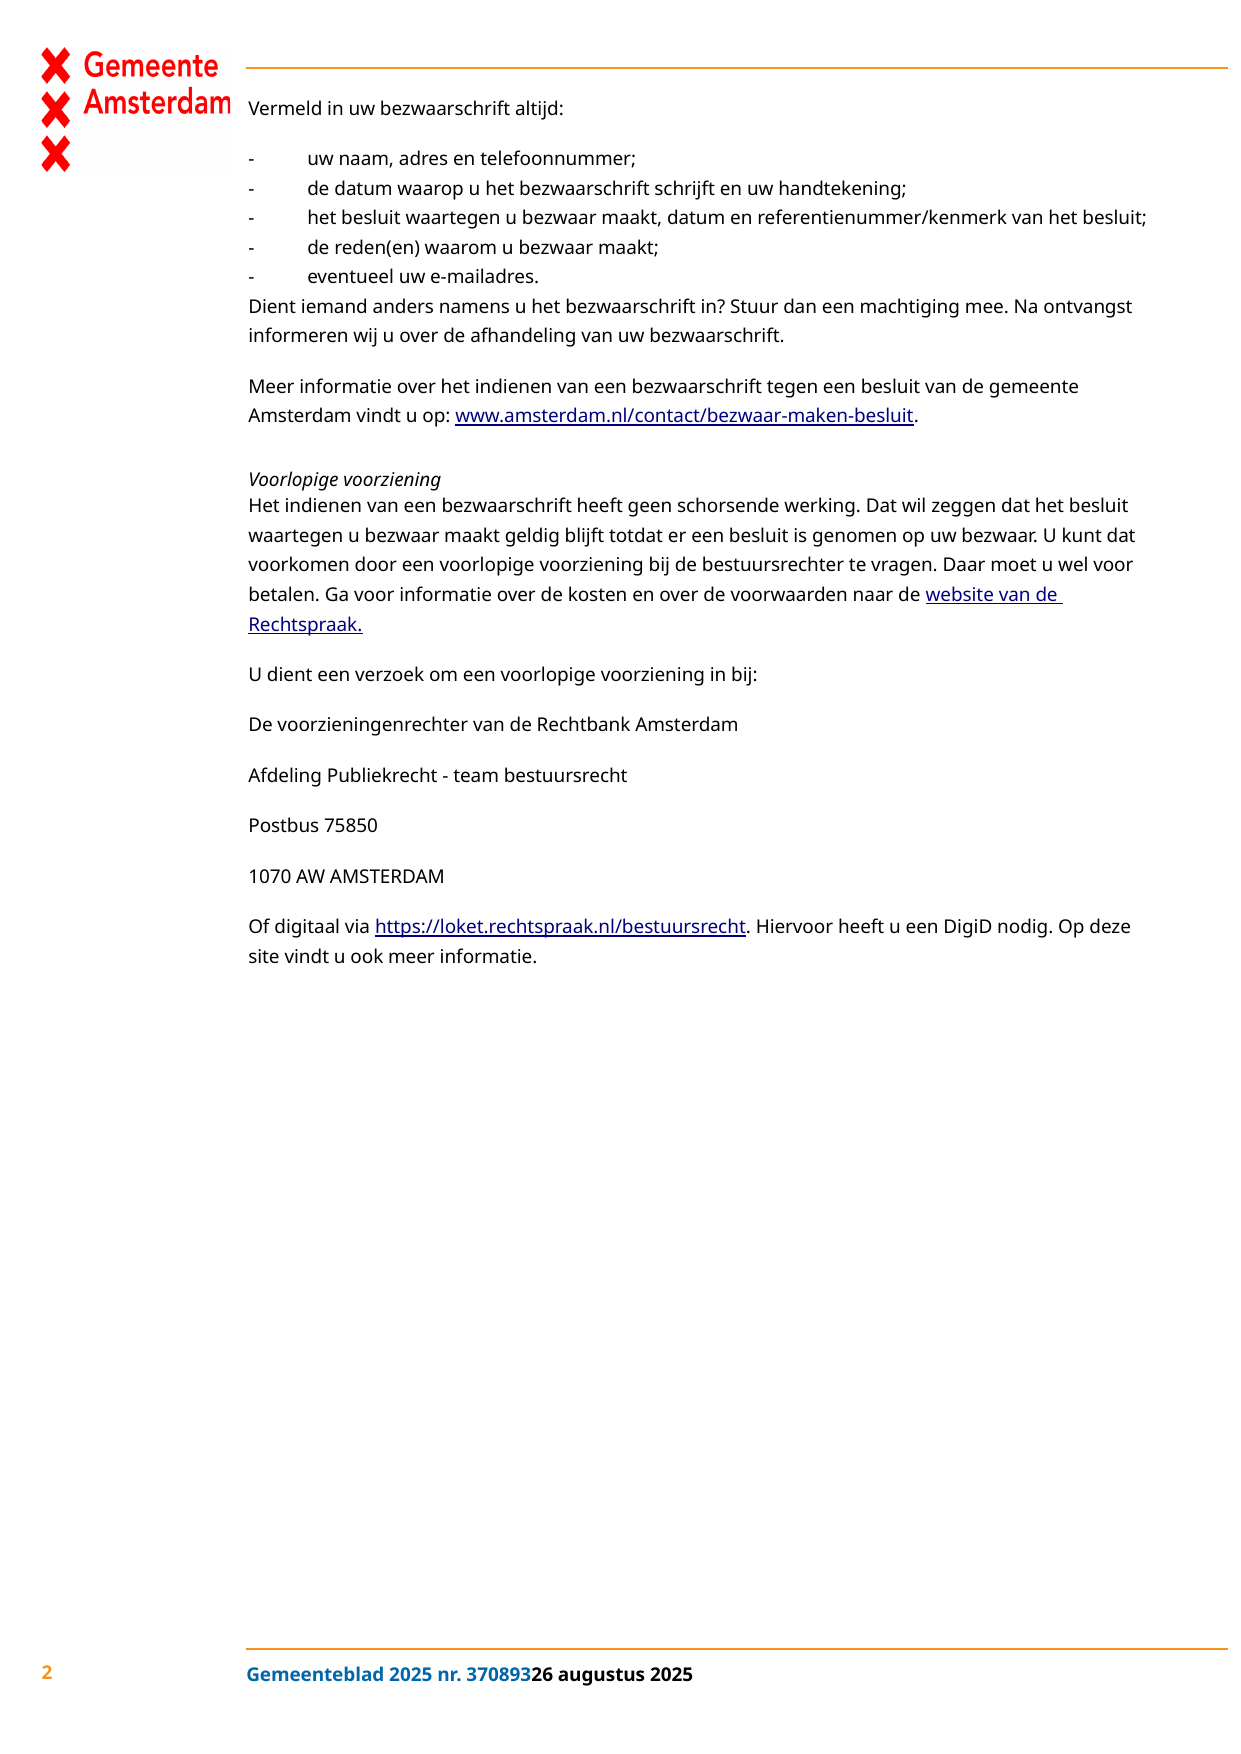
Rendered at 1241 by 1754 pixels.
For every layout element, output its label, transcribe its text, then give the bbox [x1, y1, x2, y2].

text U dient een verzoek om een voorlopige voorziening in bij: [248, 661, 1152, 687]
text De voorzieningenrechter van de Rechtbank Amsterdam [248, 712, 1152, 737]
text 1070 AW AMSTERDAM [248, 863, 1152, 888]
list uw naam, adres en telefoonnummer; [248, 145, 1152, 171]
text Voorlopige voorziening [248, 467, 1152, 492]
list de datum waarop u het bezwaarschrift schrijft en uw handtekening; [248, 175, 1152, 201]
text Postbus 75850 [248, 812, 1152, 838]
text Afdeling Publiekrecht - team bestuursrecht [248, 762, 1152, 788]
text Vermeld in uw bezwaarschrift altijd: [248, 95, 1152, 121]
text Of digitaal via https://loket.rechtspraak.nl/bestuursrecht. Hiervoor heeft u een DigiD nodig. Op deze site vindt u ook meer informatie. [248, 913, 1152, 968]
list de reden(en) waarom u bezwaar maakt; [248, 234, 1152, 260]
picture [41, 47, 231, 172]
text Het indienen van een bezwaarschrift heeft geen schorsende werking. Dat wil zeggen dat het besluit waartegen u bezwaar maakt geldig blijft totdat er een besluit is genomen op uw bezwaar. U kunt dat voorkomen door een voorlopige voorziening bij de bestuursrechter te vragen. Daar moet u wel voor betalen. Ga voor informatie over de kosten en over de voorwaarden naar de website van de Rechtspraak. [248, 492, 1152, 636]
list eventueel uw e-mailadres. [248, 263, 1152, 289]
text Dient iemand anders namens u het bezwaarschrift in? Stuur dan een machtiging mee. Na ontvangst informeren wij u over de afhandeling van uw bezwaarschrift. [248, 293, 1152, 348]
text Meer informatie over het indienen van een bezwaarschrift tegen een besluit van de gemeente Amsterdam vindt u op: www.amsterdam.nl/contact/bezwaar-maken-besluit. [248, 373, 1152, 428]
list het besluit waartegen u bezwaar maakt, datum en referentienummer/kenmerk van het besluit; [248, 204, 1152, 230]
